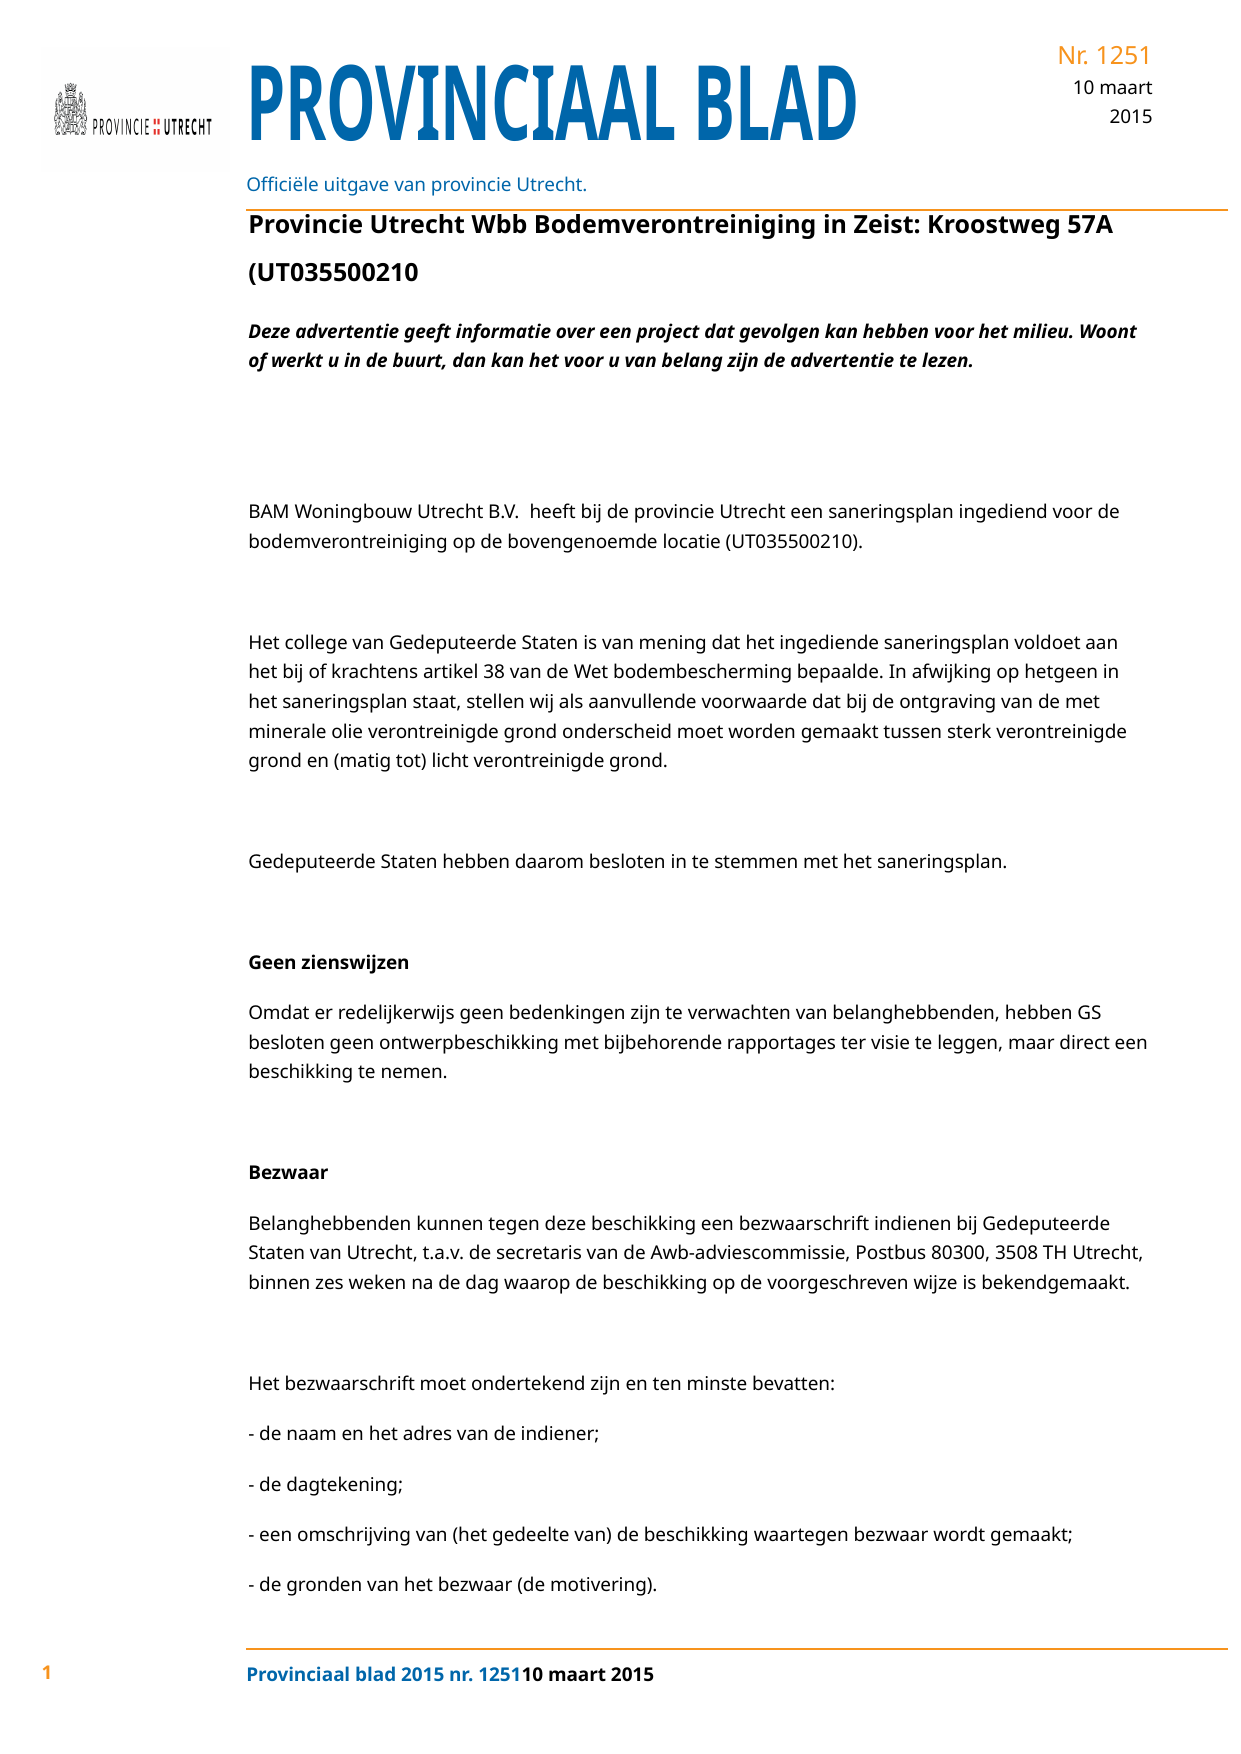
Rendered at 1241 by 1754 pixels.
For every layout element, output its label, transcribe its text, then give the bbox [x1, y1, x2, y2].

text Het college van Gedeputeerde Staten is van mening dat het ingediende saneringsplan voldoet aan het bij of krachtens artikel 38 van de Wet bodembescherming bepaalde. In afwijking op hetgeen in het saneringsplan staat, stellen wij als aanvullende voorwaarde dat bij de ontgraving van de met minerale olie verontreinigde grond onderscheid moet worden gemaakt tussen sterk verontreinigde grond en (matig tot) licht verontreinigde grond. [248, 629, 1152, 773]
picture [41, 47, 231, 172]
text - de naam en het adres van de indiener; [248, 1420, 1152, 1446]
text Gedeputeerde Staten hebben daarom besloten in te stemmen met het saneringsplan. [248, 848, 1152, 874]
text Het bezwaarschrift moet ondertekend zijn en ten minste bevatten: [248, 1370, 1152, 1396]
text - de dagtekening; [248, 1471, 1152, 1497]
text Geen zienswijzen [248, 949, 1152, 975]
text Bezwaar [248, 1159, 1152, 1185]
text Provincie Utrecht Wbb Bodemverontreiniging in Zeist: Kroostweg 57A (UT035500210 [248, 211, 1152, 288]
text Belanghebbenden kunnen tegen deze beschikking een bezwaarschrift indienen bij Gedeputeerde Staten van Utrecht, t.a.v. de secretaris van de Awb-adviescommissie, Postbus 80300, 3508 TH Utrecht, binnen zes weken na de dag waarop de beschikking op de voorgeschreven wijze is bekendgemaakt. [248, 1210, 1152, 1295]
text Omdat er redelijkerwijs geen bedenkingen zijn te verwachten van belanghebbenden, hebben GS besloten geen ontwerpbeschikking met bijbehorende rapportages ter visie te leggen, maar direct een beschikking te nemen. [248, 999, 1152, 1084]
text - de gronden van het bezwaar (de motivering). [248, 1572, 1152, 1597]
text Deze advertentie geeft informatie over een project dat gevolgen kan hebben voor het milieu. Woont of werkt u in de buurt, dan kan het voor u van belang zijn de advertentie te lezen. [248, 318, 1152, 373]
text BAM Woningbouw Utrecht B.V. heeft bij de provincie Utrecht een saneringsplan ingediend voor de bodemverontreiniging op de bovengenoemde locatie (UT035500210). [248, 499, 1152, 554]
text - een omschrijving van (het gedeelte van) de beschikking waartegen bezwaar wordt gemaakt; [248, 1521, 1152, 1547]
